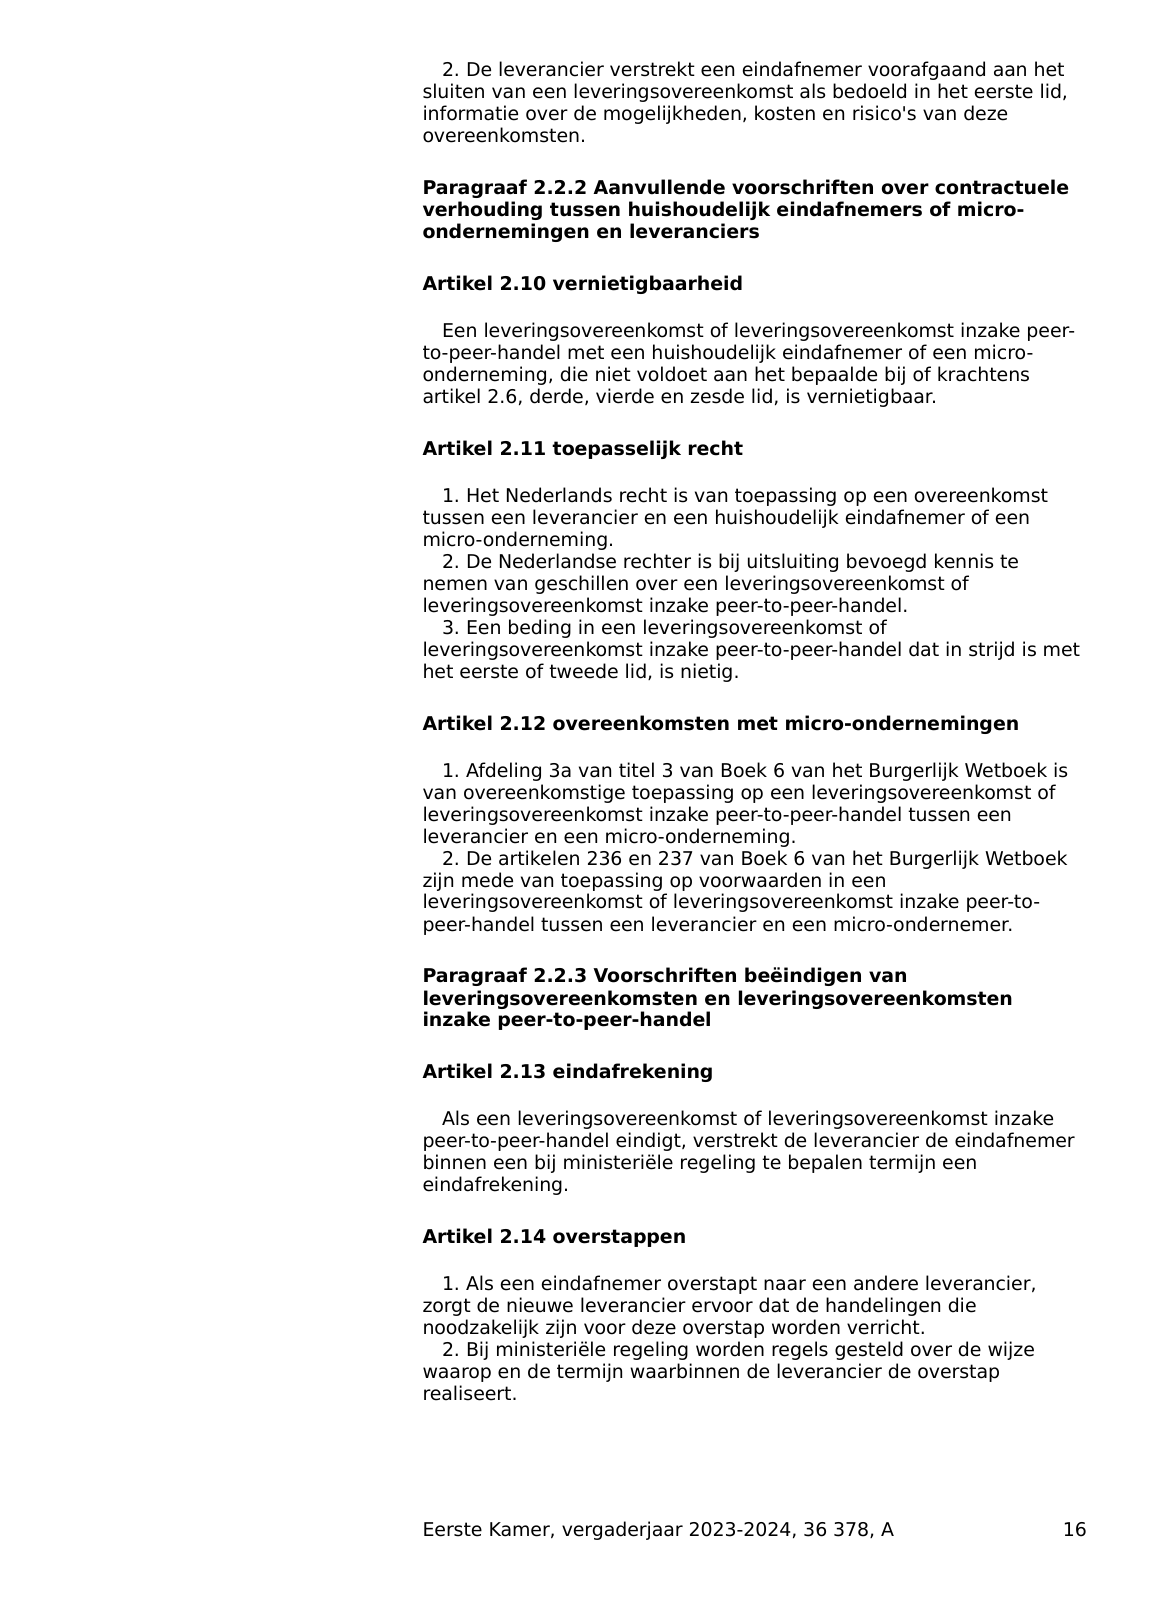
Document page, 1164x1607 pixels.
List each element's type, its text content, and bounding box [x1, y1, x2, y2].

text 2. De leverancier verstrekt een eindafnemer voorafgaand aan het sluiten van een leveringsovereenkomst als bedoeld in het eerste lid, informatie over de mogelijkheden, kosten en risico's van deze overeenkomsten. [422, 59, 1087, 147]
text 2. De artikelen 236 en 237 van Boek 6 van het Burgerlijk Wetboek zijn mede van toepassing op voorwaarden in een leveringsovereenkomst of leveringsovereenkomst inzake peer-to-peer-handel tussen een leverancier en een micro-ondernemer. [422, 847, 1087, 935]
text 1. Als een eindafnemer overstapt naar een andere leverancier, zorgt de nieuwe leverancier ervoor dat de handelingen die noodzakelijk zijn voor deze overstap worden verricht. [422, 1273, 1087, 1339]
text 1. Afdeling 3a van titel 3 van Boek 6 van het Burgerlijk Wetboek is van overeenkomstige toepassing op een leveringsovereenkomst of leveringsovereenkomst inzake peer-to-peer-handel tussen een leverancier en een micro-onderneming. [422, 759, 1087, 847]
subtitle Paragraaf 2.2.2 Aanvullende voorschriften over contractuele verhouding tussen huishoudelijk eindafnemers of micro-ondernemingen en leveranciers [422, 177, 1087, 243]
text Een leveringsovereenkomst of leveringsovereenkomst inzake peer-to-peer-handel met een huishoudelijk eindafnemer of een micro-onderneming, die niet voldoet aan het bepaalde bij of krachtens artikel 2.6, derde, vierde en zesde lid, is vernietigbaar. [422, 320, 1087, 408]
text 3. Een beding in een leveringsovereenkomst of leveringsovereenkomst inzake peer-to-peer-handel dat in strijd is met het eerste of tweede lid, is nietig. [422, 617, 1087, 683]
subtitle Artikel 2.11 toepasselijk recht [422, 438, 1087, 460]
subtitle Artikel 2.10 vernietigbaarheid [422, 273, 1087, 295]
subtitle Artikel 2.14 overstappen [422, 1226, 1087, 1248]
subtitle Artikel 2.12 overeenkomsten met micro-ondernemingen [422, 713, 1087, 734]
text 1. Het Nederlands recht is van toepassing op een overeenkomst tussen een leverancier en een huishoudelijk eindafnemer of een micro-onderneming. [422, 485, 1087, 551]
text 2. Bij ministeriële regeling worden regels gesteld over de wijze waarop en de termijn waarbinnen de leverancier de overstap realiseert. [422, 1339, 1087, 1405]
text 2. De Nederlandse rechter is bij uitsluiting bevoegd kennis te nemen van geschillen over een leveringsovereenkomst of leveringsovereenkomst inzake peer-to-peer-handel. [422, 551, 1087, 617]
text Als een leveringsovereenkomst of leveringsovereenkomst inzake peer-to-peer-handel eindigt, verstrekt de leverancier de eindafnemer binnen een bij ministeriële regeling te bepalen termijn een eindafrekening. [422, 1108, 1087, 1196]
subtitle Artikel 2.13 eindafrekening [422, 1061, 1087, 1083]
subtitle Paragraaf 2.2.3 Voorschriften beëindigen van leveringsovereenkomsten en leveringsovereenkomsten inzake peer-to-peer-handel [422, 965, 1087, 1031]
